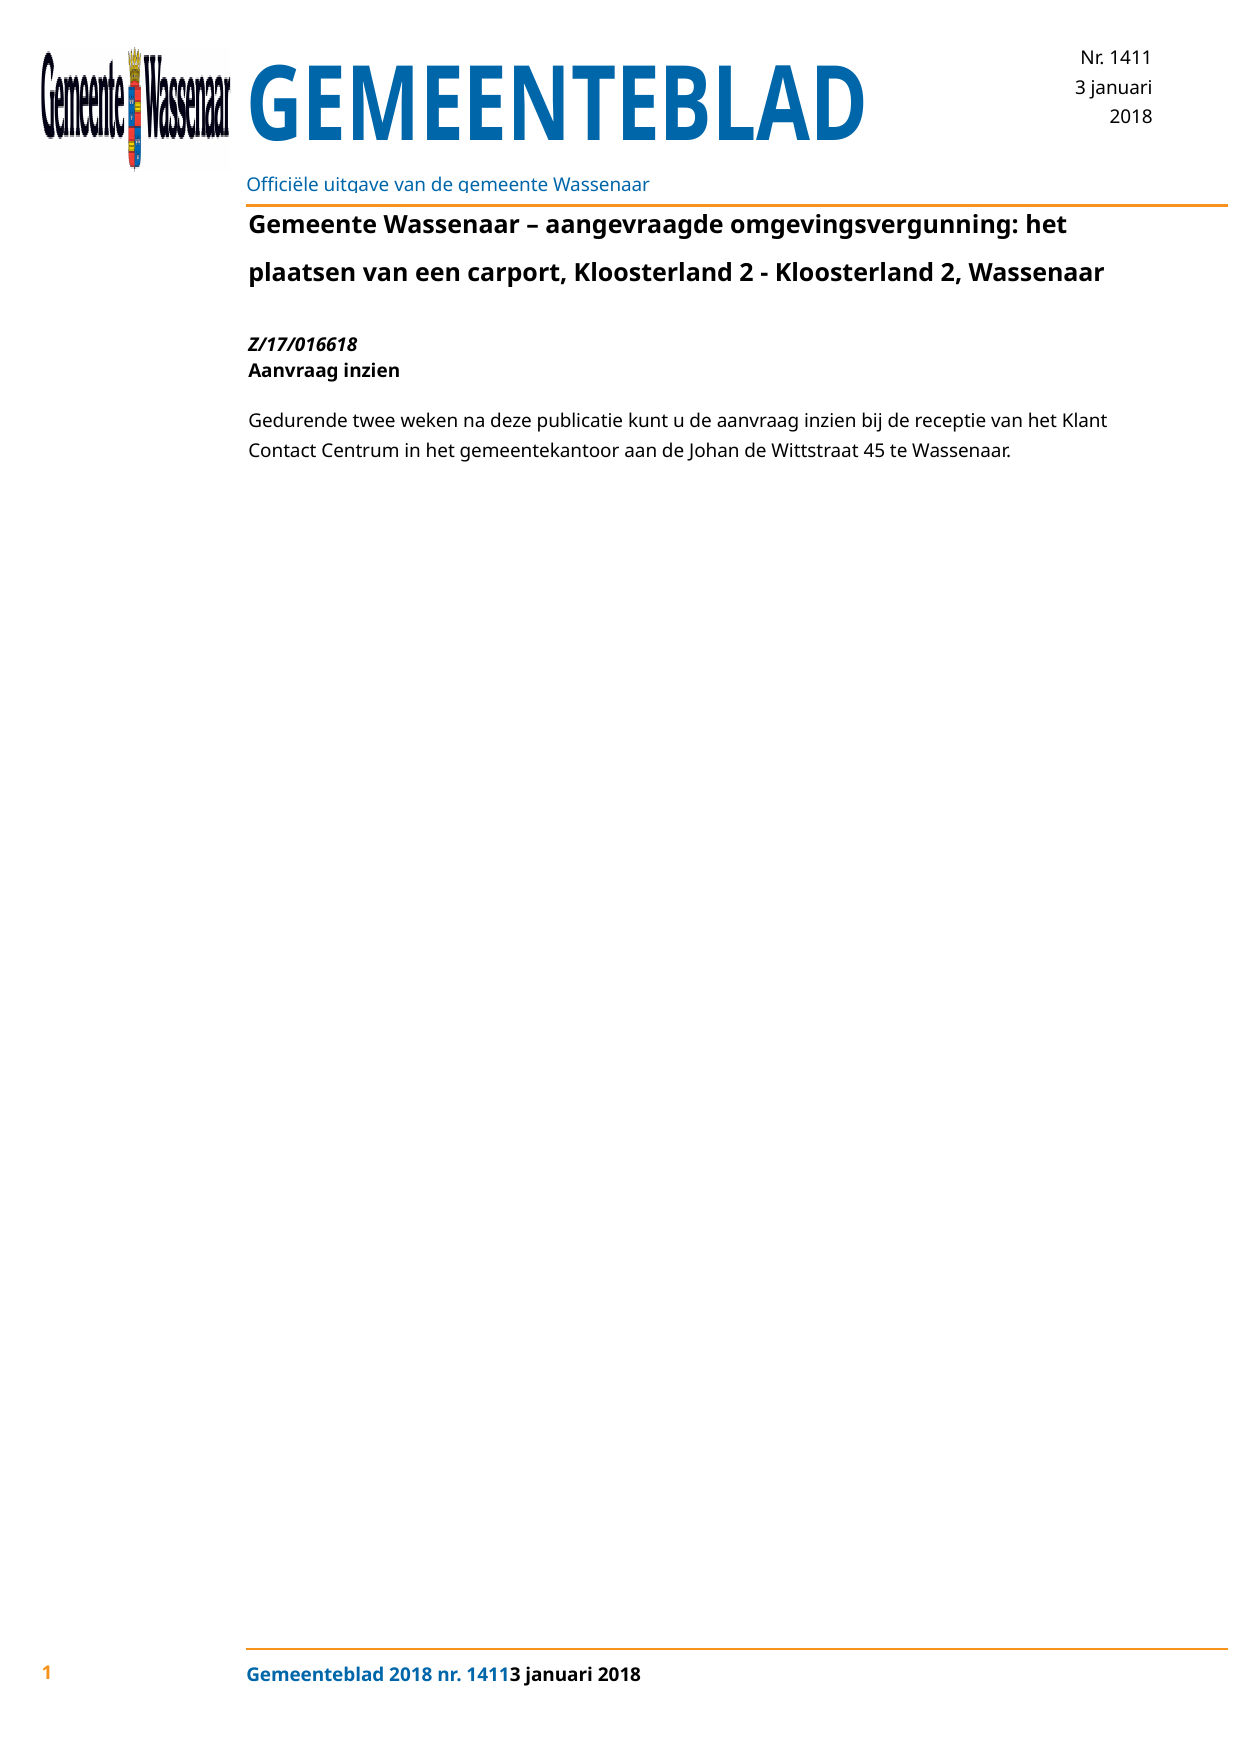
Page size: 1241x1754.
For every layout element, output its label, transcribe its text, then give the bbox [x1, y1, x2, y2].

text Gemeente Wassenaar – aangevraagde omgevingsvergunning: het plaatsen van een carport, Kloosterland 2 - Kloosterland 2, Wassenaar [248, 207, 1152, 288]
picture [41, 47, 231, 172]
text Gedurende twee weken na deze publicatie kunt u de aanvraag inzien bij de receptie van het Klant Contact Centrum in het gemeentekantoor aan de Johan de Wittstraat 45 te Wassenaar. [248, 408, 1152, 463]
text Z/17/016618 [248, 331, 1152, 357]
text Aanvraag inzien [248, 357, 1152, 383]
